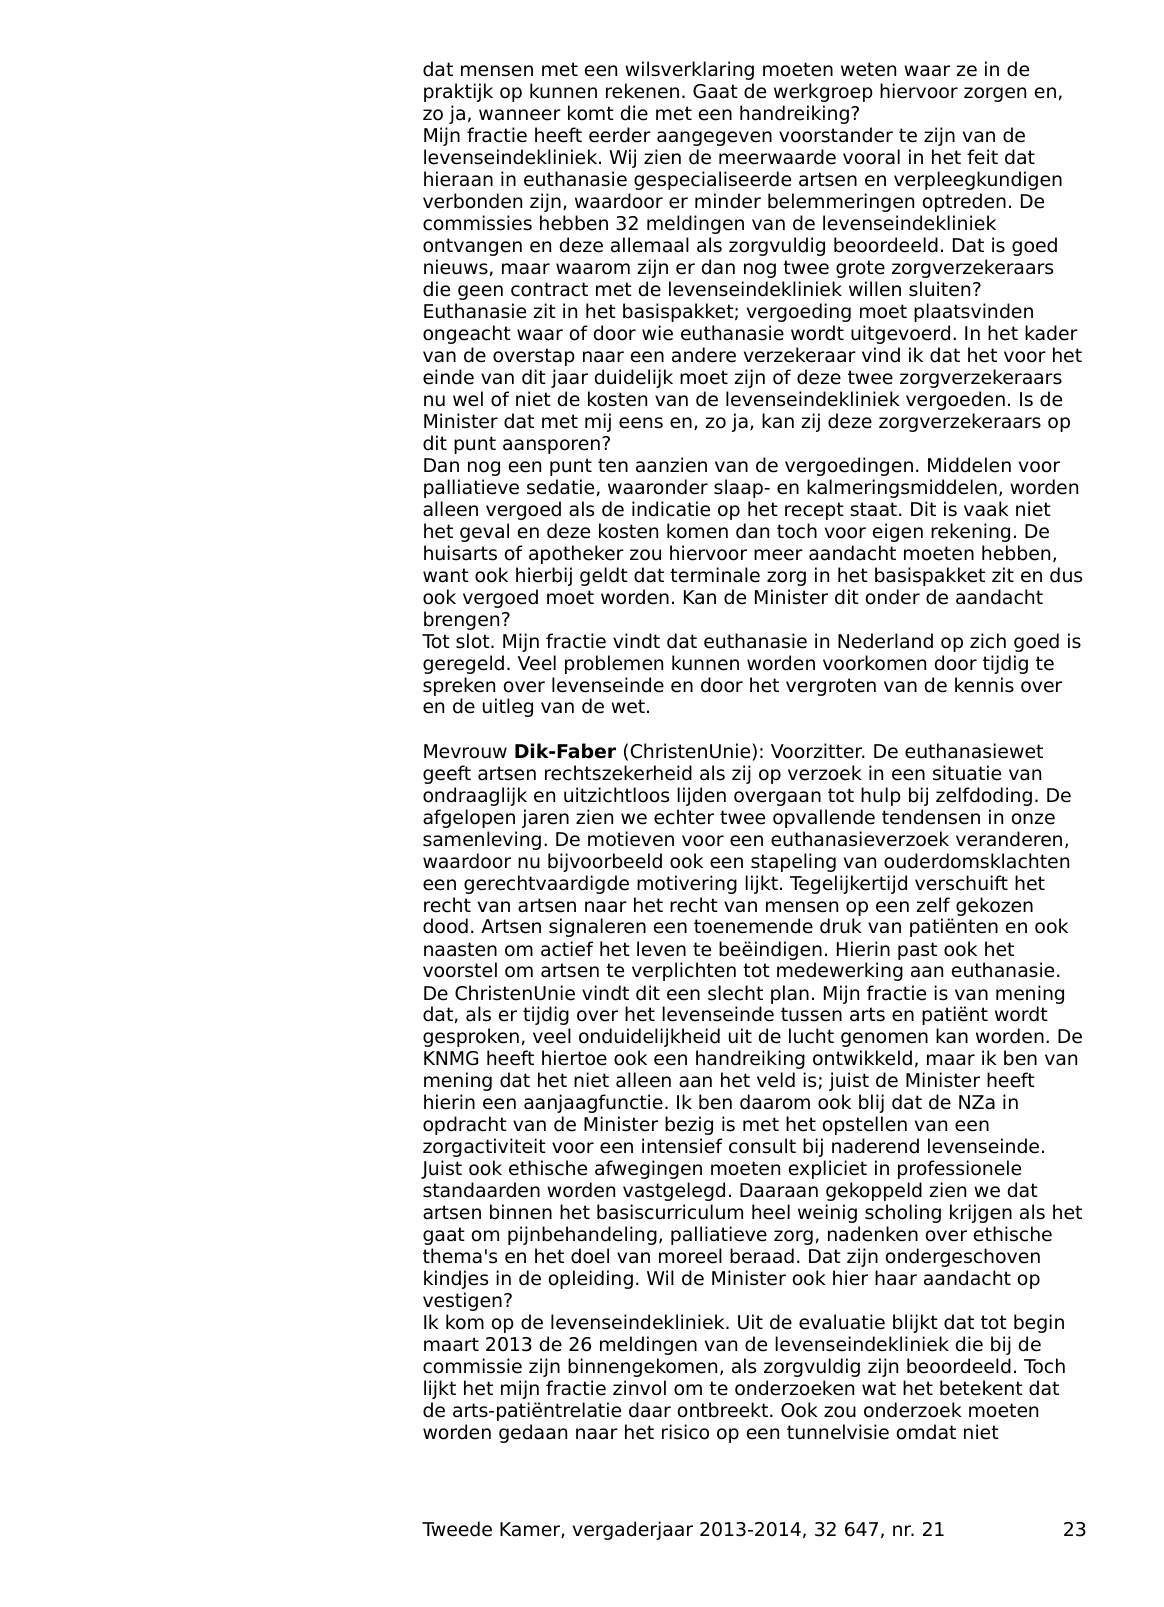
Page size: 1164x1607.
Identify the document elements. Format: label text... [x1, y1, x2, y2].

text Mijn fractie heeft eerder aangegeven voorstander te zijn van de levenseindekliniek. Wij zien de meerwaarde vooral in het feit dat hieraan in euthanasie gespecialiseerde artsen en verpleegkundigen verbonden zijn, waardoor er minder belemmeringen optreden. De commissies hebben 32 meldingen van de levenseindekliniek ontvangen en deze allemaal als zorgvuldig beoordeeld. Dat is goed nieuws, maar waarom zijn er dan nog twee grote zorgverzekeraars die geen contract met de levenseindekliniek willen sluiten? Euthanasie zit in het basispakket; vergoeding moet plaatsvinden ongeacht waar of door wie euthanasie wordt uitgevoerd. In het kader van de overstap naar een andere verzekeraar vind ik dat het voor het einde van dit jaar duidelijk moet zijn of deze twee zorgverzekeraars nu wel of niet de kosten van de levenseindekliniek vergoeden. Is de Minister dat met mij eens en, zo ja, kan zij deze zorgverzekeraars op dit punt aansporen? [422, 125, 1087, 455]
text Tot slot. Mijn fractie vindt dat euthanasie in Nederland op zich goed is geregeld. Veel problemen kunnen worden voorkomen door tijdig te spreken over levenseinde en door het vergroten van de kennis over en de uitleg van de wet. [422, 631, 1087, 718]
text dat mensen met een wilsverklaring moeten weten waar ze in de praktijk op kunnen rekenen. Gaat de werkgroep hiervoor zorgen en, zo ja, wanneer komt die met een handreiking? [422, 59, 1087, 125]
text Mevrouw Dik-Faber (ChristenUnie): Voorzitter. De euthanasiewet geeft artsen rechtszekerheid als zij op verzoek in een situatie van ondraaglijk en uitzichtloos lijden overgaan tot hulp bij zelfdoding. De afgelopen jaren zien we echter twee opvallende tendensen in onze samenleving. De motieven voor een euthanasieverzoek veranderen, waardoor nu bijvoorbeeld ook een stapeling van ouderdomsklachten een gerechtvaardigde motivering lijkt. Tegelijkertijd verschuift het recht van artsen naar het recht van mensen op een zelf gekozen dood. Artsen signaleren een toenemende druk van patiënten en ook naasten om actief het leven te beëindigen. Hierin past ook het voorstel om artsen te verplichten tot medewerking aan euthanasie. De ChristenUnie vindt dit een slecht plan. Mijn fractie is van mening dat, als er tijdig over het levenseinde tussen arts en patiënt wordt gesproken, veel onduidelijkheid uit de lucht genomen kan worden. De KNMG heeft hiertoe ook een handreiking ontwikkeld, maar ik ben van mening dat het niet alleen aan het veld is; juist de Minister heeft hierin een aanjaagfunctie. Ik ben daarom ook blij dat de NZa in opdracht van de Minister bezig is met het opstellen van een zorgactiviteit voor een intensief consult bij naderend levenseinde. Juist ook ethische afwegingen moeten expliciet in professionele standaarden worden vastgelegd. Daaraan gekoppeld zien we dat artsen binnen het basiscurriculum heel weinig scholing krijgen als het gaat om pijnbehandeling, palliatieve zorg, nadenken over ethische thema's en het doel van moreel beraad. Dat zijn ondergeschoven kindjes in de opleiding. Wil de Minister ook hier haar aandacht op vestigen? [422, 741, 1087, 1312]
text Dan nog een punt ten aanzien van de vergoedingen. Middelen voor palliatieve sedatie, waaronder slaap- en kalmeringsmiddelen, worden alleen vergoed als de indicatie op het recept staat. Dit is vaak niet het geval en deze kosten komen dan toch voor eigen rekening. De huisarts of apotheker zou hiervoor meer aandacht moeten hebben, want ook hierbij geldt dat terminale zorg in het basispakket zit en dus ook vergoed moet worden. Kan de Minister dit onder de aandacht brengen? [422, 455, 1087, 631]
text Ik kom op de levenseindekliniek. Uit de evaluatie blijkt dat tot begin maart 2013 de 26 meldingen van de levenseindekliniek die bij de commissie zijn binnengekomen, als zorgvuldig zijn beoordeeld. Toch lijkt het mijn fractie zinvol om te onderzoeken wat het betekent dat de arts-patiëntrelatie daar ontbreekt. Ook zou onderzoek moeten worden gedaan naar het risico op een tunnelvisie omdat niet [422, 1312, 1087, 1444]
